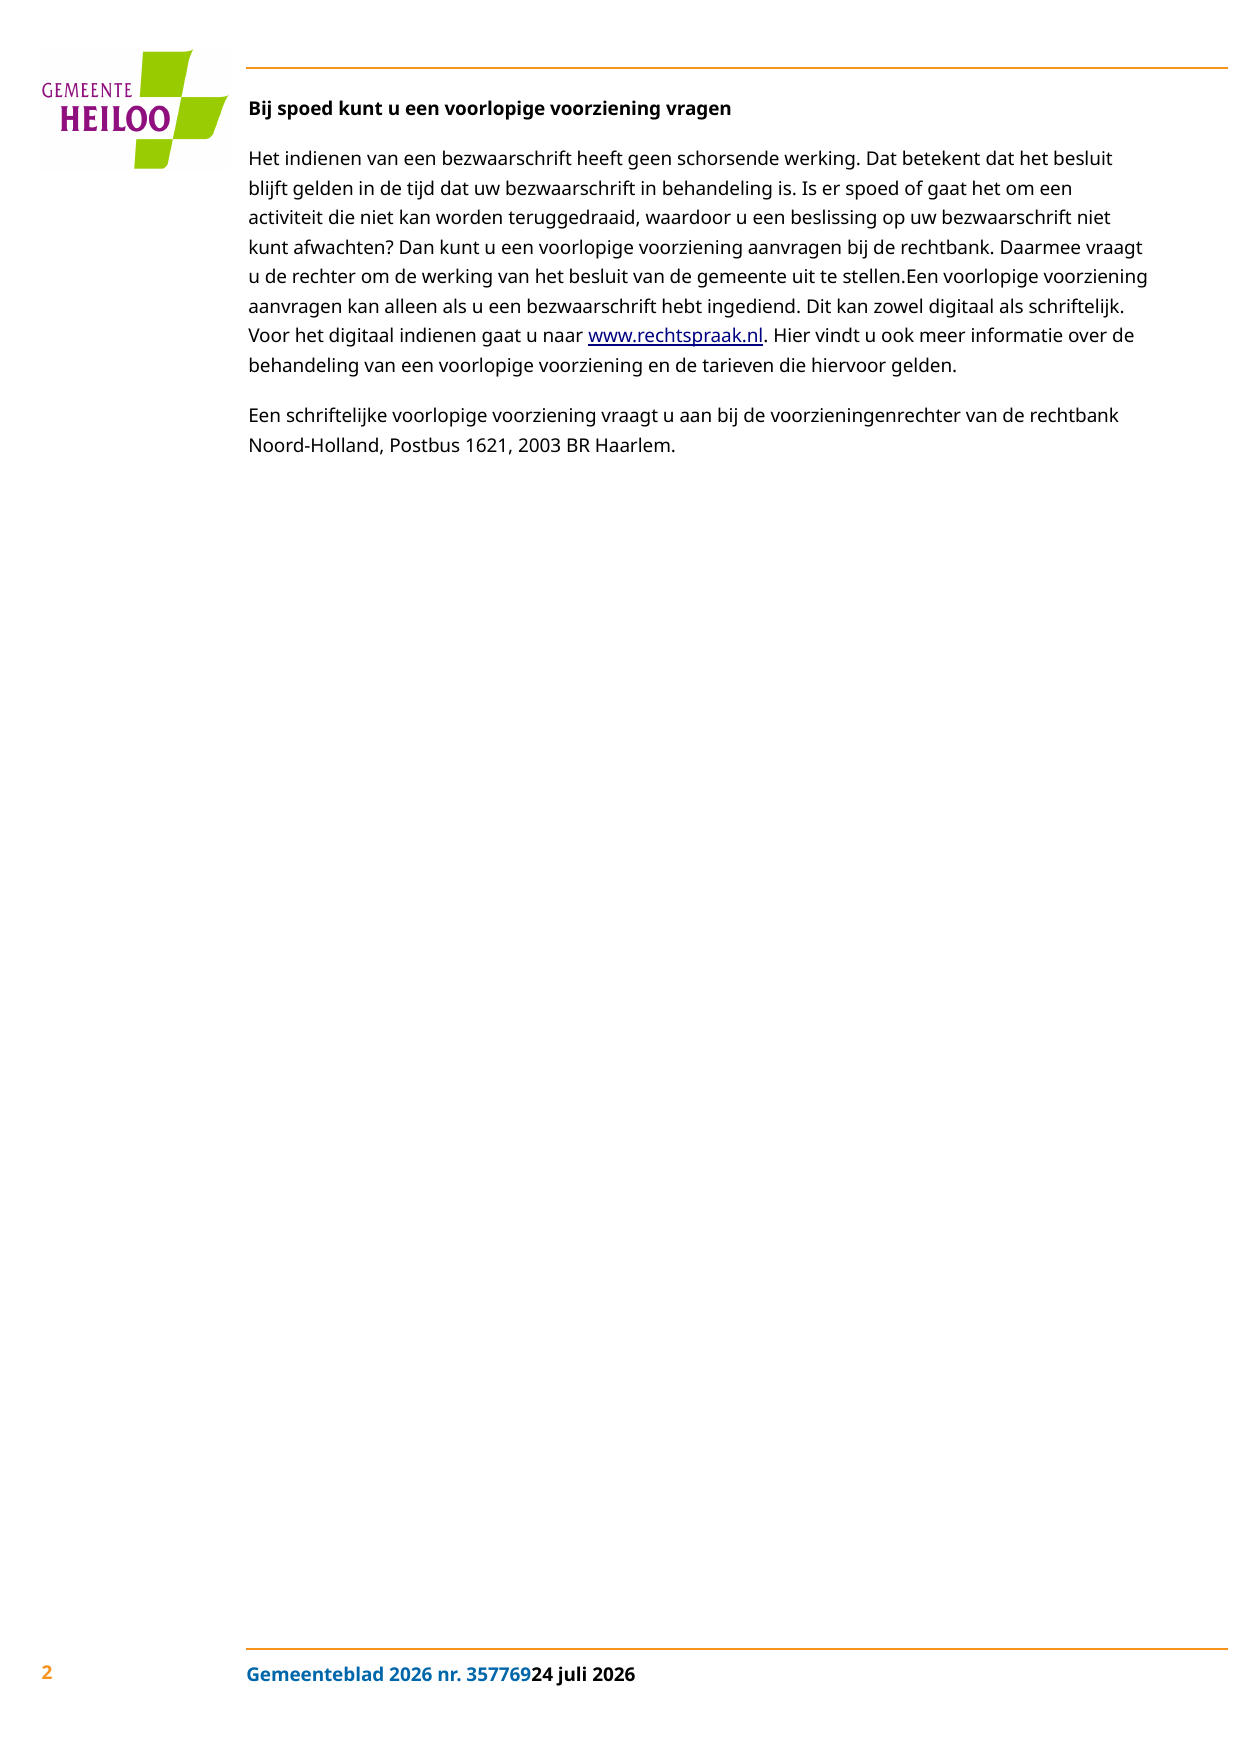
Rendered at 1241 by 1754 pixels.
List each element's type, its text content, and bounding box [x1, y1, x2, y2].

text Het indienen van een bezwaarschrift heeft geen schorsende werking. Dat betekent dat het besluit blijft gelden in de tijd dat uw bezwaarschrift in behandeling is. Is er spoed of gaat het om een activiteit die niet kan worden teruggedraaid, waardoor u een beslissing op uw bezwaarschrift niet kunt afwachten? Dan kunt u een voorlopige voorziening aanvragen bij de rechtbank. Daarmee vraagt u de rechter om de werking van het besluit van de gemeente uit te stellen.Een voorlopige voorziening aanvragen kan alleen als u een bezwaarschrift hebt ingediend. Dit kan zowel digitaal als schriftelijk. Voor het digitaal indienen gaat u naar www.rechtspraak.nl. Hier vindt u ook meer informatie over de behandeling van een voorlopige voorziening en de tarieven die hiervoor gelden. [248, 145, 1152, 378]
picture [41, 47, 231, 172]
text Een schriftelijke voorlopige voorziening vraagt u aan bij de voorzieningenrechter van de rechtbank Noord-Holland, Postbus 1621, 2003 BR Haarlem. [248, 403, 1152, 458]
text Bij spoed kunt u een voorlopige voorziening vragen [248, 95, 1152, 121]
